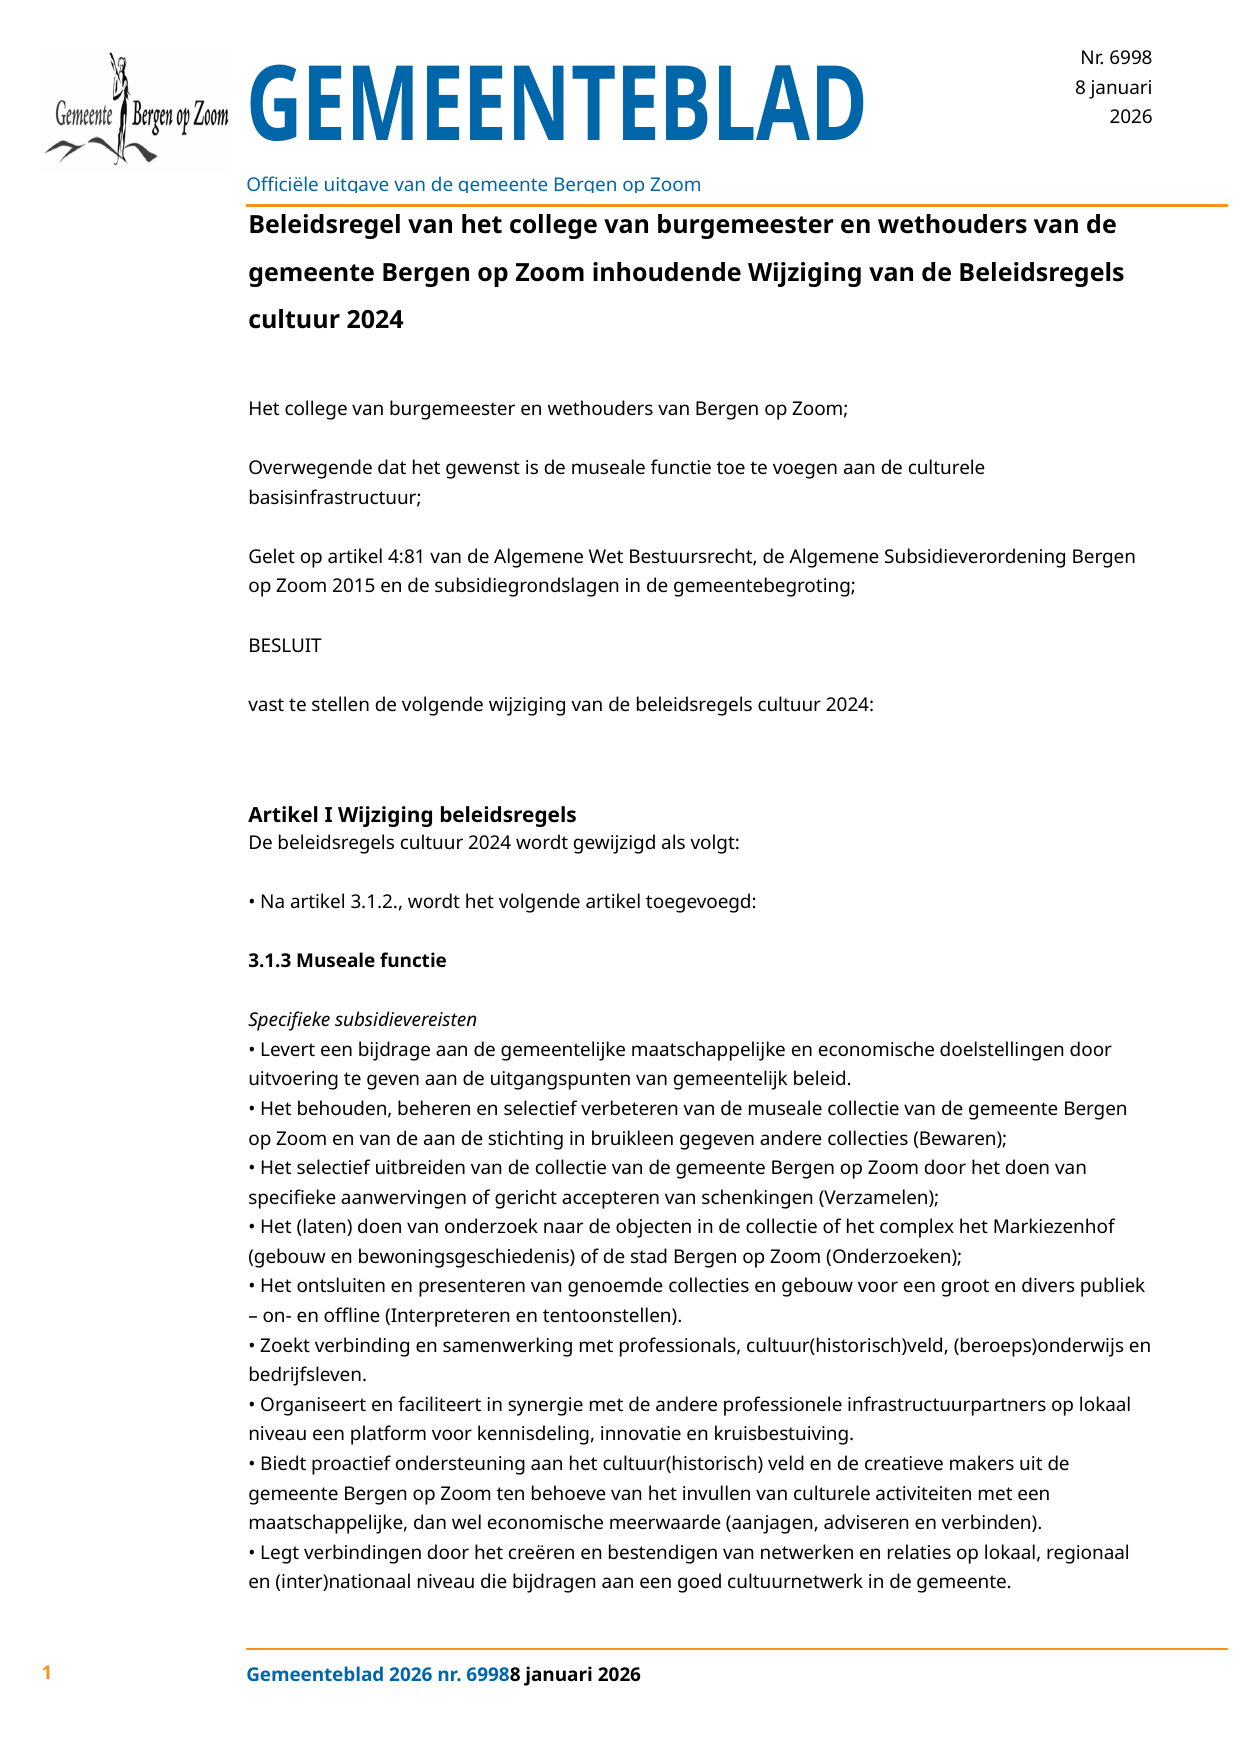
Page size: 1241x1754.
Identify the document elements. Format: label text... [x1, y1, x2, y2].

picture [41, 47, 231, 172]
text • Organiseert en faciliteert in synergie met de andere professionele infrastructuurpartners op lokaal niveau een platform voor kennisdeling, innovatie en kruisbestuiving. [248, 1391, 1152, 1446]
text • Zoekt verbinding en samenwerking met professionals, cultuur(historisch)veld, (beroeps)onderwijs en bedrijfsleven. [248, 1332, 1152, 1387]
text Overwegende dat het gewenst is de museale functie toe te voegen aan de culturele basisinfrastructuur; [248, 454, 1152, 509]
text • Het behouden, beheren en selectief verbeteren van de museale collectie van de gemeente Bergen op Zoom en van de aan de stichting in bruikleen gegeven andere collecties (Bewaren); [248, 1095, 1152, 1151]
text De beleidsregels cultuur 2024 wordt gewijzigd als volgt: [248, 829, 1152, 855]
text • Biedt proactief ondersteuning aan het cultuur(historisch) veld en de creatieve makers uit de gemeente Bergen op Zoom ten behoeve van het invullen van culturele activiteiten met een maatschappelijke, dan wel economische meerwaarde (aanjagen, adviseren en verbinden). [248, 1450, 1152, 1535]
text 3.1.3 Museale functie [248, 947, 1152, 973]
text • Het (laten) doen van onderzoek naar de objecten in de collectie of het complex het Markiezenhof (gebouw en bewoningsgeschiedenis) of de stad Bergen op Zoom (Onderzoeken); [248, 1213, 1152, 1269]
text • Na artikel 3.1.2., wordt het volgende artikel toegevoegd: [248, 888, 1152, 914]
text vast te stellen de volgende wijziging van de beleidsregels cultuur 2024: [248, 691, 1152, 717]
text Gelet op artikel 4:81 van de Algemene Wet Bestuursrecht, de Algemene Subsidieverordening Bergen op Zoom 2015 en de subsidiegrondslagen in de gemeentebegroting; [248, 543, 1152, 598]
text Beleidsregel van het college van burgemeester en wethouders van de gemeente Bergen op Zoom inhoudende Wijziging van de Beleidsregels cultuur 2024 [248, 207, 1152, 336]
text • Levert een bijdrage aan de gemeentelijke maatschappelijke en economische doelstellingen door uitvoering te geven aan de uitgangspunten van gemeentelijk beleid. [248, 1036, 1152, 1091]
text Artikel I Wijziging beleidsregels [248, 801, 1152, 829]
text • Het selectief uitbreiden van de collectie van de gemeente Bergen op Zoom door het doen van specifieke aanwervingen of gericht accepteren van schenkingen (Verzamelen); [248, 1154, 1152, 1210]
text Specifieke subsidievereisten [248, 1006, 1152, 1032]
text BESLUIT [248, 632, 1152, 657]
text Het college van burgemeester en wethouders van Bergen op Zoom; [248, 395, 1152, 421]
text • Legt verbindingen door het creëren en bestendigen van netwerken en relaties op lokaal, regionaal en (inter)nationaal niveau die bijdragen aan een goed cultuurnetwerk in de gemeente. [248, 1539, 1152, 1594]
text • Het ontsluiten en presenteren van genoemde collecties en gebouw voor een groot en divers publiek – on- en offline (Interpreteren en tentoonstellen). [248, 1273, 1152, 1328]
